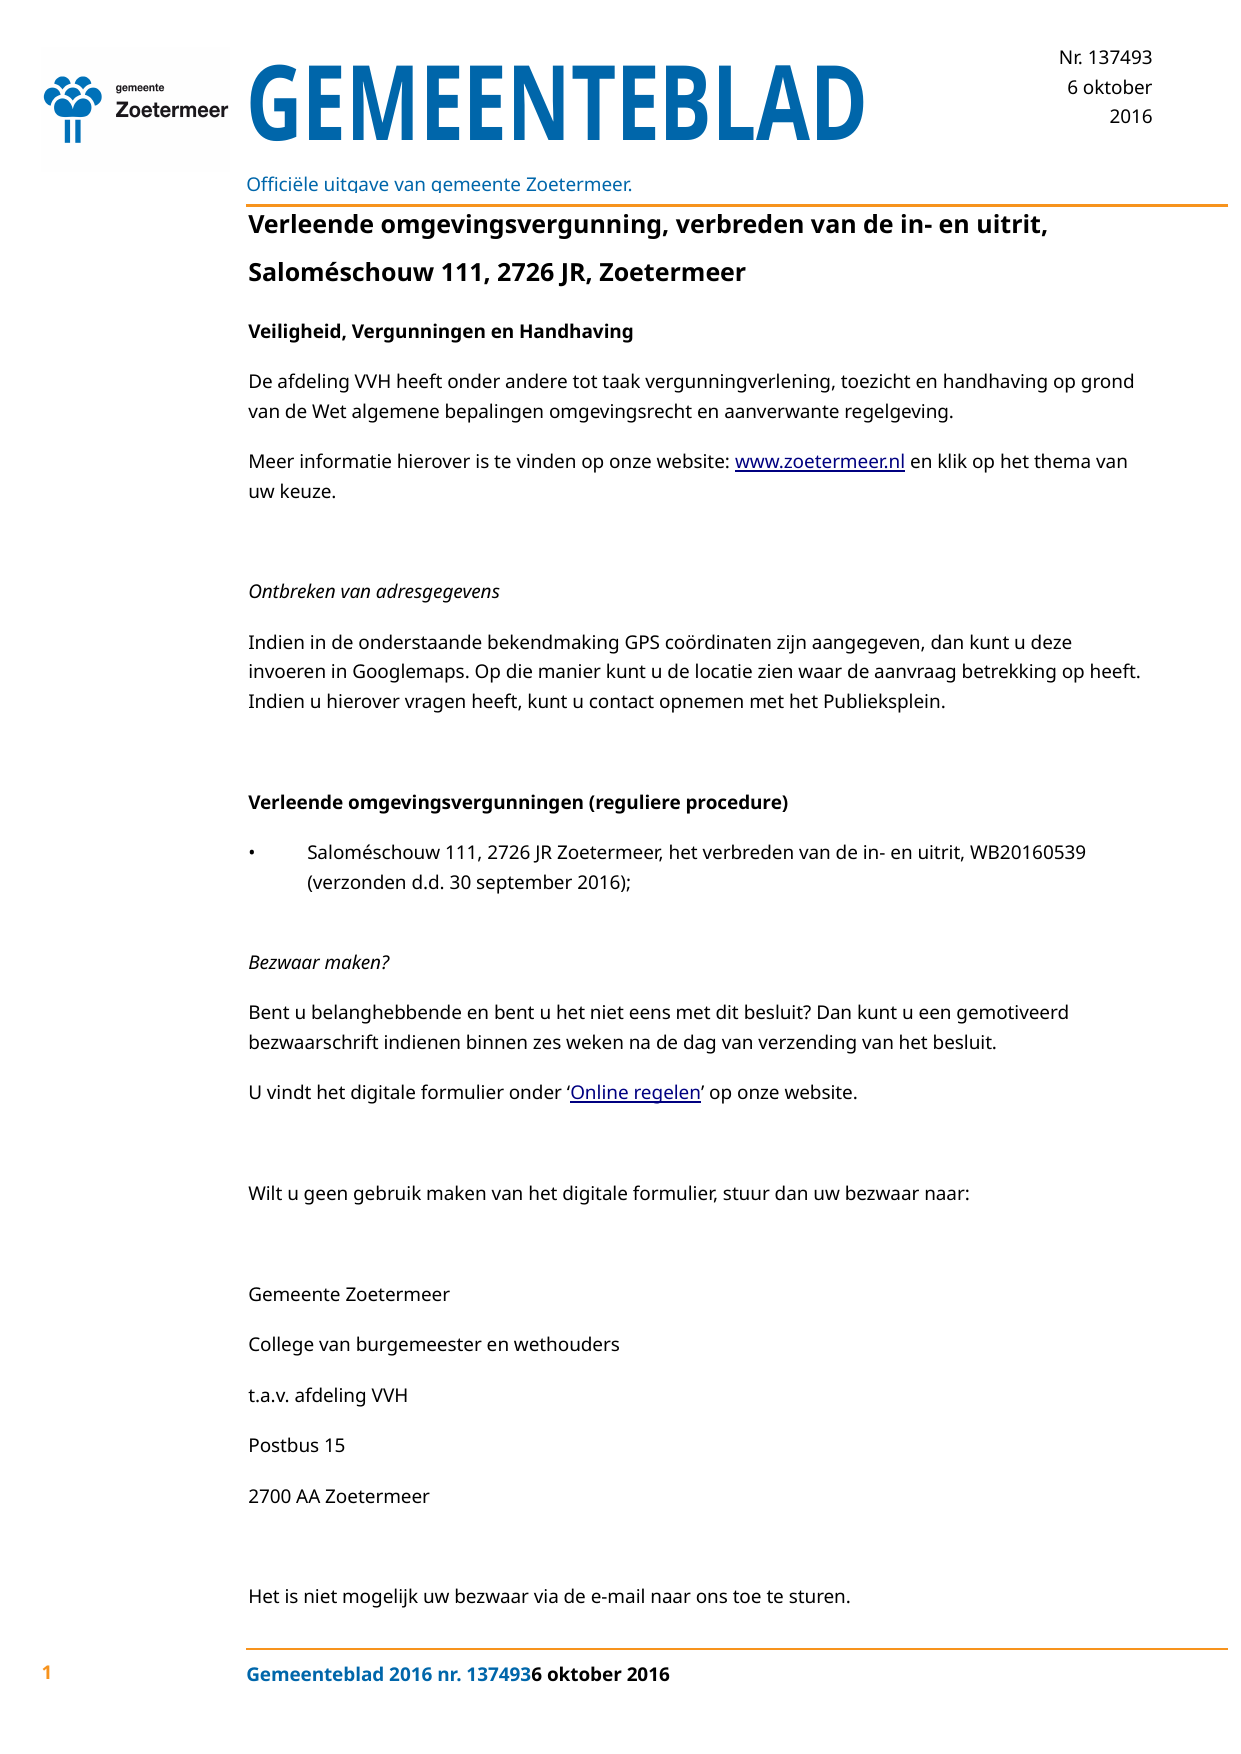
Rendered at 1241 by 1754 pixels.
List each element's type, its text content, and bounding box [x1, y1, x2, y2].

text De afdeling VVH heeft onder andere tot taak vergunningverlening, toezicht en handhaving op grond van de Wet algemene bepalingen omgevingsrecht en aanverwante regelgeving. [248, 368, 1152, 424]
text Gemeente Zoetermeer [248, 1281, 1152, 1307]
text Veiligheid, Vergunningen en Handhaving [248, 318, 1152, 344]
text Verleende omgevingsvergunning, verbreden van de in- en uitrit, Saloméschouw 111, 2726 JR, Zoetermeer [248, 207, 1152, 288]
text Wilt u geen gebruik maken van het digitale formulier, stuur dan uw bezwaar naar: [248, 1180, 1152, 1206]
text Het is niet mogelijk uw bezwaar via de e-mail naar ons toe te sturen. [248, 1584, 1152, 1609]
text Meer informatie hierover is te vinden op onze website: www.zoetermeer.nl en klik op het thema van uw keuze. [248, 448, 1152, 504]
text U vindt het digitale formulier onder ‘Online regelen’ op onze website. [248, 1079, 1152, 1105]
text Bezwaar maken? [248, 949, 1152, 975]
text Bent u belanghebbende en bent u het niet eens met dit besluit? Dan kunt u een gemotiveerd bezwaarschrift indienen binnen zes weken na de dag van verzending van het besluit. [248, 999, 1152, 1055]
text t.a.v. afdeling VVH [248, 1382, 1152, 1408]
text Ontbreken van adresgegevens [248, 579, 1152, 604]
text Verleende omgevingsvergunningen (reguliere procedure) [248, 789, 1152, 815]
text Postbus 15 [248, 1432, 1152, 1458]
picture [41, 47, 231, 172]
text College van burgemeester en wethouders [248, 1332, 1152, 1357]
text Indien in de onderstaande bekendmaking GPS coördinaten zijn aangegeven, dan kunt u deze invoeren in Googlemaps. Op die manier kunt u de locatie zien waar de aanvraag betrekking op heeft. Indien u hierover vragen heeft, kunt u contact opnemen met het Publieksplein. [248, 629, 1152, 714]
list Saloméschouw 111, 2726 JR Zoetermeer, het verbreden van de in- en uitrit, WB20160539 (verzonden d.d. 30 september 2016); [248, 839, 1152, 895]
text 2700 AA Zoetermeer [248, 1483, 1152, 1509]
